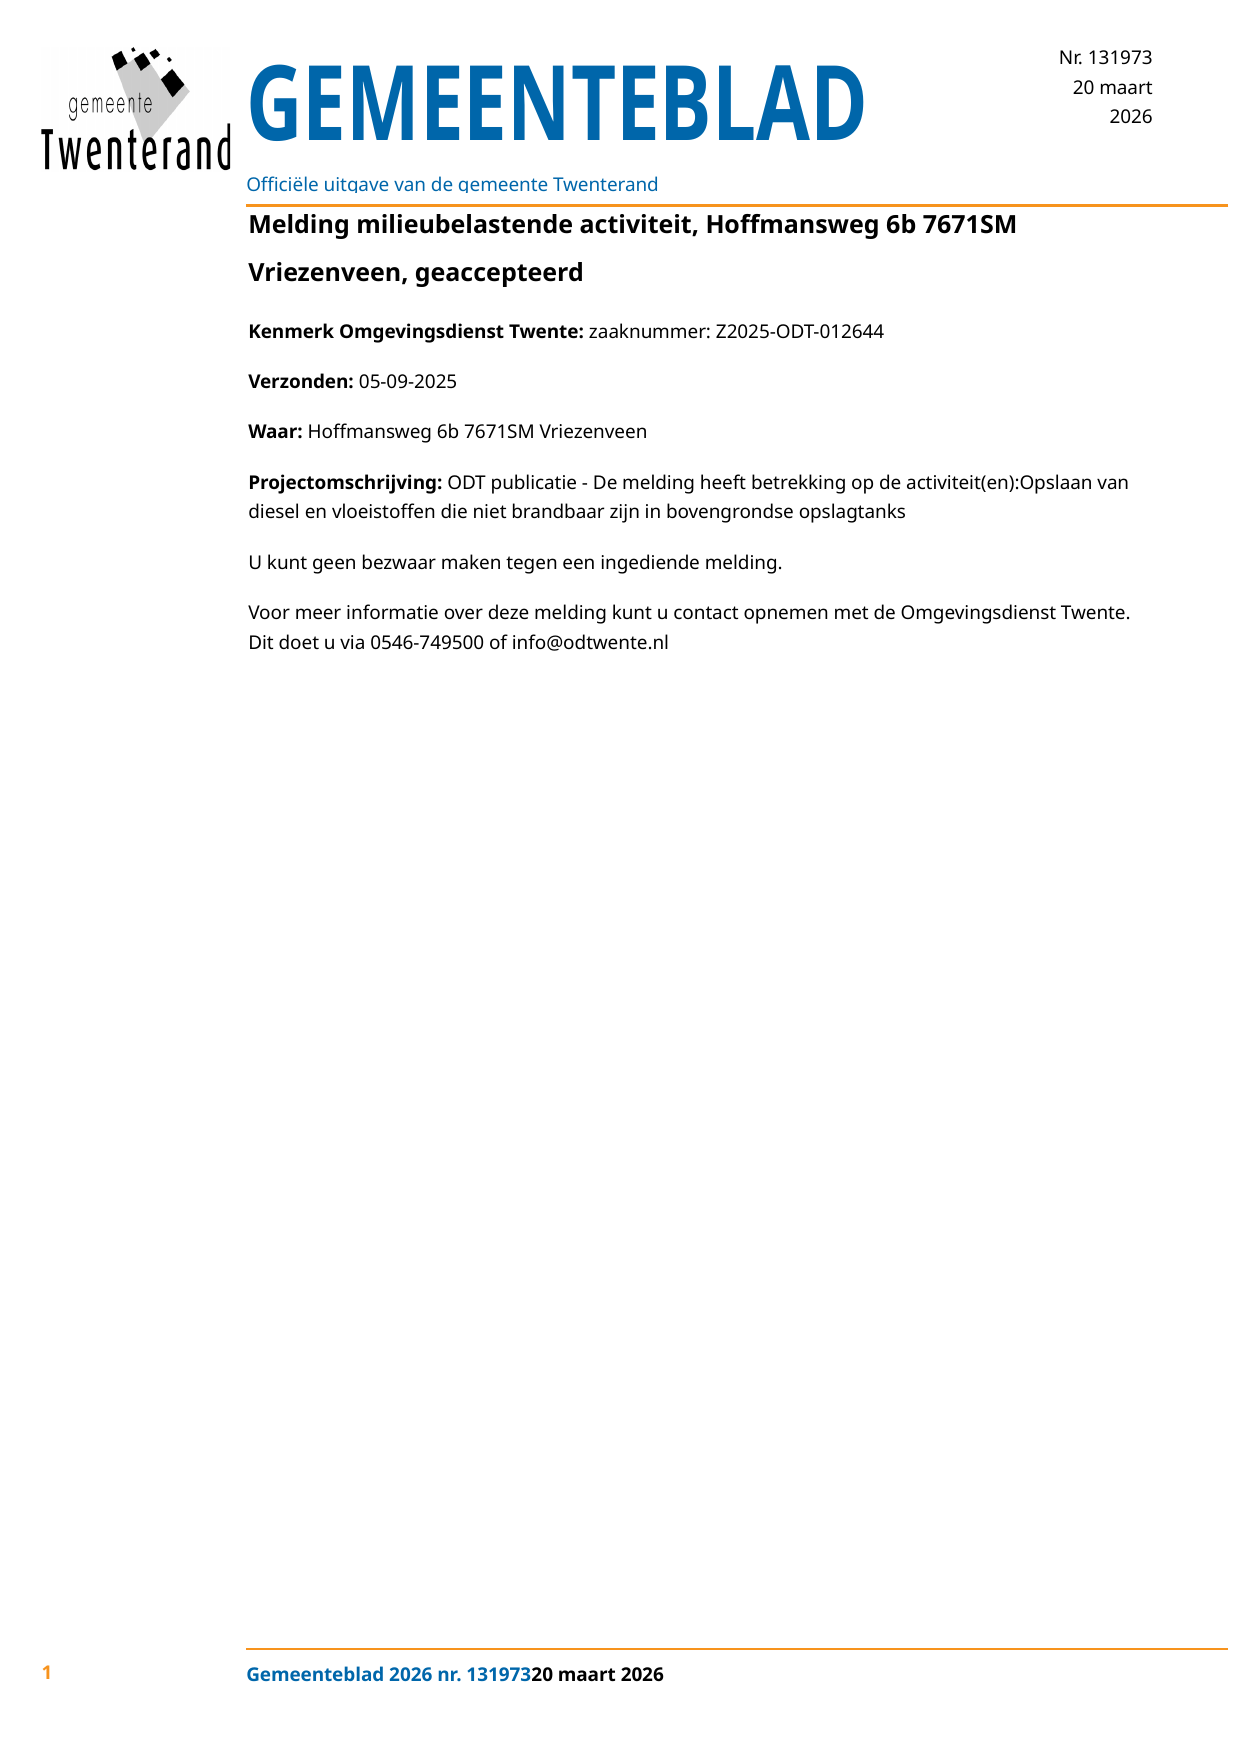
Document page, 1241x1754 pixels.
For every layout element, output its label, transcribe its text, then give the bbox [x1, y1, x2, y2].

text Kenmerk Omgevingsdienst Twente: zaaknummer: Z2025-ODT-012644 [248, 318, 1152, 344]
text Waar: Hoffmansweg 6b 7671SM Vriezenveen [248, 419, 1152, 444]
text Verzonden: 05-09-2025 [248, 368, 1152, 394]
text Projectomschrijving: ODT publicatie - De melding heeft betrekking op de activiteit(en):Opslaan van diesel en vloeistoffen die niet brandbaar zijn in bovengrondse opslagtanks [248, 469, 1152, 524]
text Voor meer informatie over deze melding kunt u contact opnemen met de Omgevingsdienst Twente. Dit doet u via 0546-749500 of info@odtwente.nl [248, 599, 1152, 655]
picture [41, 47, 231, 172]
text Melding milieubelastende activiteit, Hoffmansweg 6b 7671SM Vriezenveen, geaccepteerd [248, 207, 1152, 288]
text U kunt geen bezwaar maken tegen een ingediende melding. [248, 549, 1152, 575]
